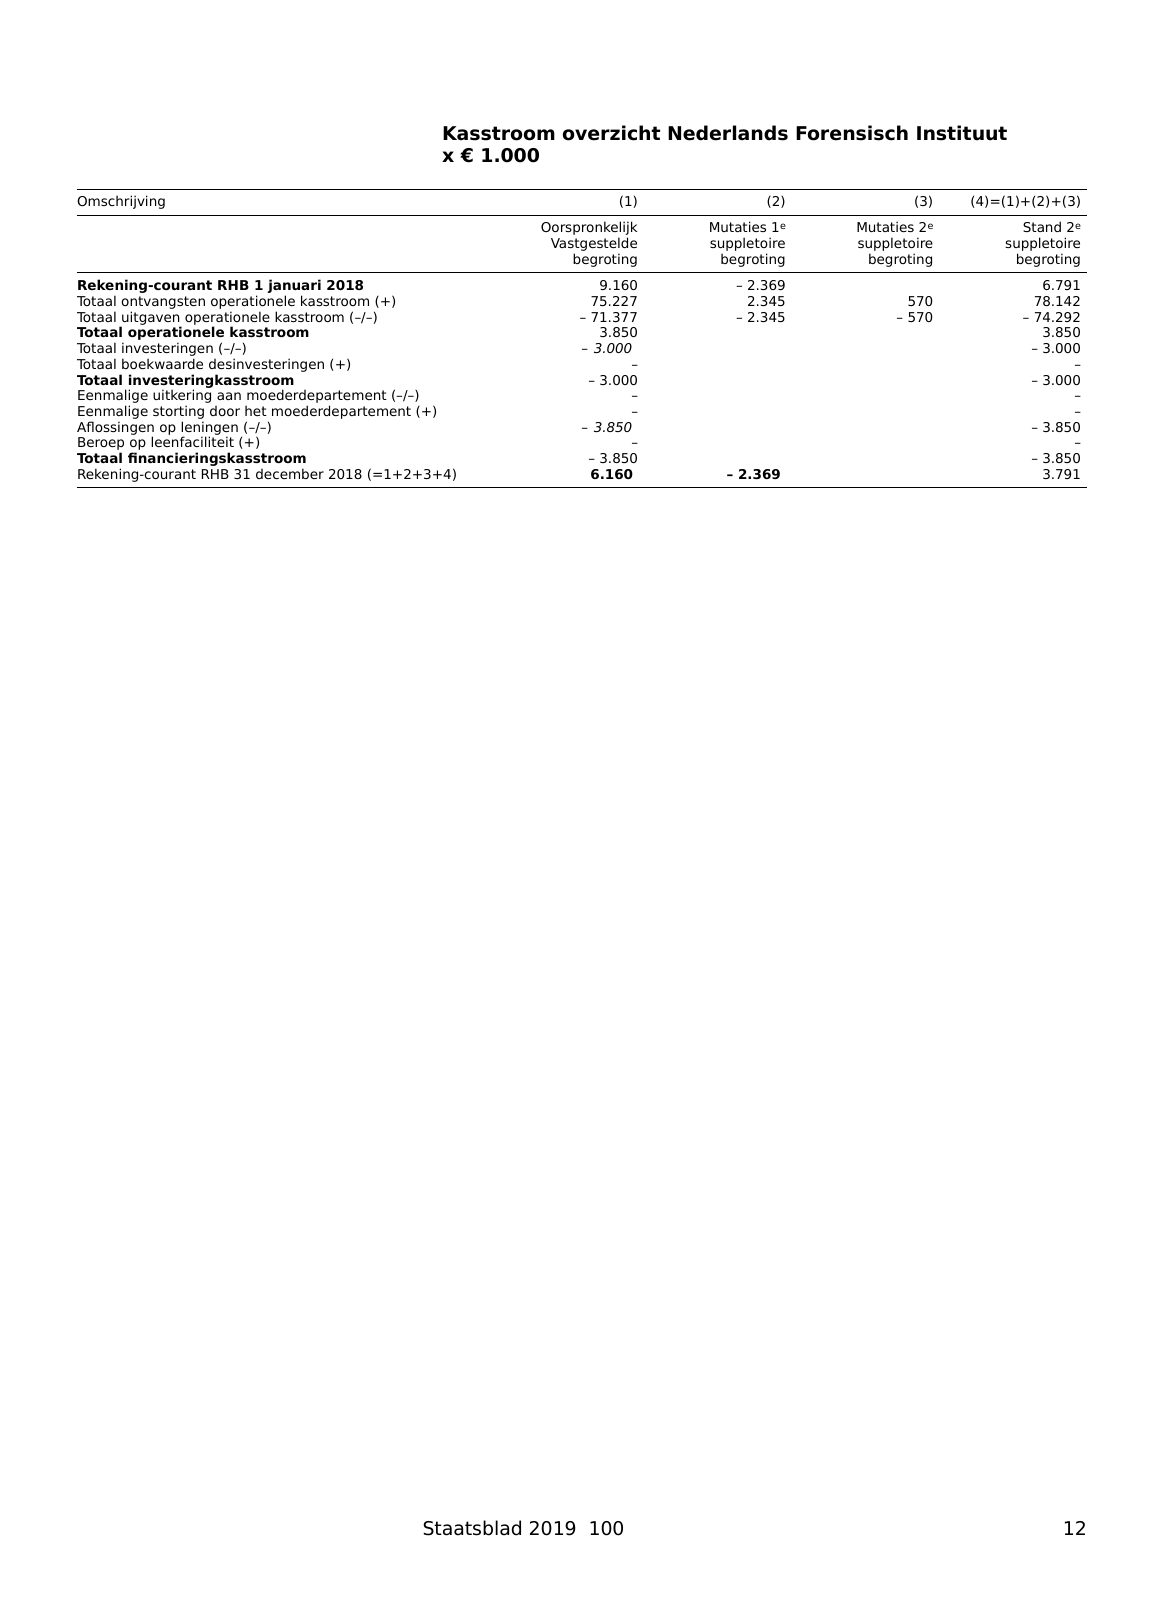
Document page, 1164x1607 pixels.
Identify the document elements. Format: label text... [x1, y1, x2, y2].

table_cell [791, 435, 939, 451]
table_cell [791, 388, 939, 404]
table_cell 3.850 [939, 325, 1087, 341]
table_cell – 3.850 [939, 420, 1087, 435]
table_cell 2.345 [644, 294, 791, 309]
table_cell – 2.345 [644, 309, 791, 325]
table_cell [791, 404, 939, 419]
table_header (4)=(1)+(2)+(3) [939, 190, 1087, 214]
table_cell Stand 2e suppletoire begroting [939, 216, 1087, 272]
table_cell [644, 341, 791, 357]
table_cell 6.791 [939, 273, 1087, 294]
table_cell Oorspronkelijk Vastgestelde begroting [496, 216, 644, 272]
table_cell – [939, 404, 1087, 419]
table_cell [791, 341, 939, 357]
table_cell Totaal investeringkasstroom [77, 372, 496, 388]
table_cell – 2.369 [644, 467, 791, 487]
table_cell Mutaties 2e suppletoire begroting [791, 216, 939, 272]
table_cell [644, 451, 791, 467]
table_cell – 71.377 [496, 309, 644, 325]
table_cell 75.227 [496, 294, 644, 309]
table_cell – 3.000 [496, 372, 644, 388]
table_cell 9.160 [496, 273, 644, 294]
table_cell 3.791 [939, 467, 1087, 487]
table_cell – [496, 388, 644, 404]
table_cell [644, 388, 791, 404]
table_cell [77, 216, 496, 272]
table_cell – [496, 404, 644, 419]
table_cell Totaal boekwaarde desinvesteringen (+) [77, 357, 496, 372]
table_cell – 3.850 [496, 451, 644, 467]
table_cell – 570 [791, 309, 939, 325]
table_cell [644, 357, 791, 372]
table_header Omschrijving [77, 190, 496, 214]
table_cell – [939, 357, 1087, 372]
table_cell [791, 420, 939, 435]
table_cell [644, 404, 791, 419]
table_cell [644, 372, 791, 388]
table_cell – [939, 435, 1087, 451]
table_cell [791, 372, 939, 388]
table_cell – [496, 435, 644, 451]
table_cell – [939, 388, 1087, 404]
table_cell Totaal ontvangsten operationele kasstroom (+) [77, 294, 496, 309]
table_cell Rekening-courant RHB 31 december 2018 (=1+2+3+4) [77, 467, 496, 487]
table_cell [644, 325, 791, 341]
table_cell Totaal operationele kasstroom [77, 325, 496, 341]
table_cell [791, 325, 939, 341]
table_cell 6.160 [496, 467, 644, 487]
table_cell [791, 451, 939, 467]
table_cell – [496, 357, 644, 372]
table_cell – 3.000 [939, 341, 1087, 357]
table_cell 3.850 [496, 325, 644, 341]
table_cell [644, 435, 791, 451]
table_cell – 74.292 [939, 309, 1087, 325]
table_cell Mutaties 1e suppletoire begroting [644, 216, 791, 272]
table_cell Totaal financieringskasstroom [77, 451, 496, 467]
table_cell [791, 467, 939, 487]
table_cell Aflossingen op leningen (–/–) [77, 420, 496, 435]
table_header (2) [644, 190, 791, 214]
table_cell Totaal uitgaven operationele kasstroom (–/–) [77, 309, 496, 325]
table_cell 78.142 [939, 294, 1087, 309]
table_cell 570 [791, 294, 939, 309]
table_cell – 3.850 [496, 420, 644, 435]
table_cell – 2.369 [644, 273, 791, 294]
table_cell – 3.850 [939, 451, 1087, 467]
table_cell Beroep op leenfaciliteit (+) [77, 435, 496, 451]
table_cell Eenmalige storting door het moederdepartement (+) [77, 404, 496, 419]
text Kasstroom overzicht Nederlands Forensisch Instituut [422, 123, 1087, 144]
text x € 1.000 [422, 144, 1087, 167]
table_cell – 3.000 [939, 372, 1087, 388]
table_cell – 3.000 [496, 341, 644, 357]
table_cell Totaal investeringen (–/–) [77, 341, 496, 357]
table_cell [791, 273, 939, 294]
table_cell [791, 357, 939, 372]
table_cell [644, 420, 791, 435]
table_header (3) [791, 190, 939, 214]
table_cell Eenmalige uitkering aan moederdepartement (–/–) [77, 388, 496, 404]
table_cell Rekening-courant RHB 1 januari 2018 [77, 273, 496, 294]
table_header (1) [496, 190, 644, 214]
